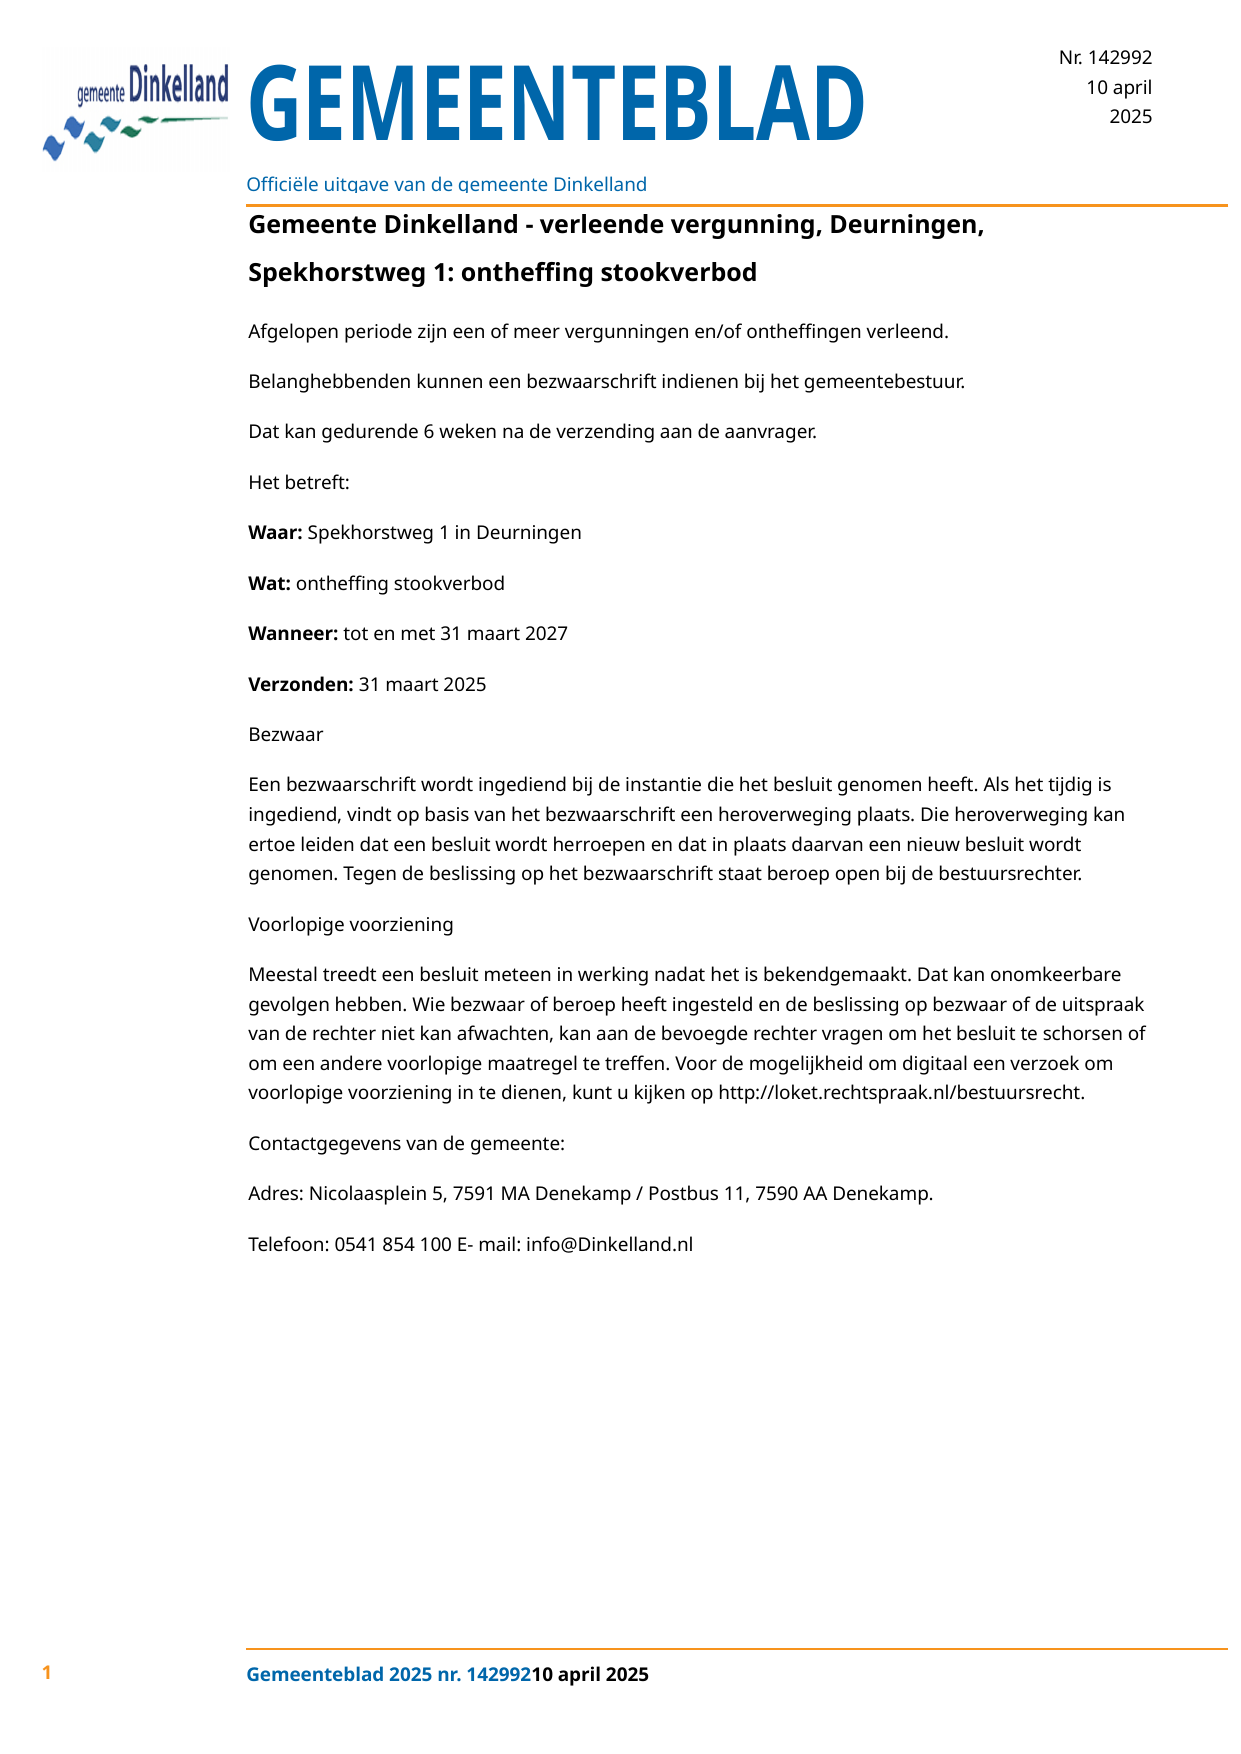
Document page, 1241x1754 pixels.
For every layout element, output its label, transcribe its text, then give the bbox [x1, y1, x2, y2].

text Gemeente Dinkelland - verleende vergunning, Deurningen, Spekhorstweg 1: ontheffing stookverbod [248, 207, 1152, 288]
text Adres: Nicolaasplein 5, 7591 MA Denekamp / Postbus 11, 7590 AA Denekamp. [248, 1180, 1152, 1206]
text Belanghebbenden kunnen een bezwaarschrift indienen bij het gemeentebestuur. [248, 368, 1152, 394]
text Waar: Spekhorstweg 1 in Deurningen [248, 519, 1152, 545]
text Contactgegevens van de gemeente: [248, 1130, 1152, 1156]
text Het betreft: [248, 469, 1152, 495]
text Een bezwaarschrift wordt ingediend bij de instantie die het besluit genomen heeft. Als het tijdig is ingediend, vindt op basis van het bezwaarschrift een heroverweging plaats. Die heroverweging kan ertoe leiden dat een besluit wordt herroepen en dat in plaats daarvan een nieuw besluit wordt genomen. Tegen de beslissing op het bezwaarschrift staat beroep open bij de bestuursrechter. [248, 772, 1152, 886]
text Telefoon: 0541 854 100 E- mail: info@Dinkelland.nl [248, 1231, 1152, 1257]
text Afgelopen periode zijn een of meer vergunningen en/of ontheffingen verleend. [248, 318, 1152, 344]
text Meestal treedt een besluit meteen in werking nadat het is bekendgemaakt. Dat kan onomkeerbare gevolgen hebben. Wie bezwaar of beroep heeft ingesteld en de beslissing op bezwaar of de uitspraak van de rechter niet kan afwachten, kan aan de bevoegde rechter vragen om het besluit te schorsen of om een andere voorlopige maatregel te treffen. Voor de mogelijkheid om digitaal een verzoek om voorlopige voorziening in te dienen, kunt u kijken op http://loket.rechtspraak.nl/bestuursrecht. [248, 961, 1152, 1105]
text Bezwaar [248, 721, 1152, 747]
text Voorlopige voorziening [248, 911, 1152, 937]
text Verzonden: 31 maart 2025 [248, 671, 1152, 697]
picture [41, 47, 231, 172]
text Wanneer: tot en met 31 maart 2027 [248, 620, 1152, 646]
text Dat kan gedurende 6 weken na de verzending aan de aanvrager. [248, 419, 1152, 444]
text Wat: ontheffing stookverbod [248, 570, 1152, 596]
